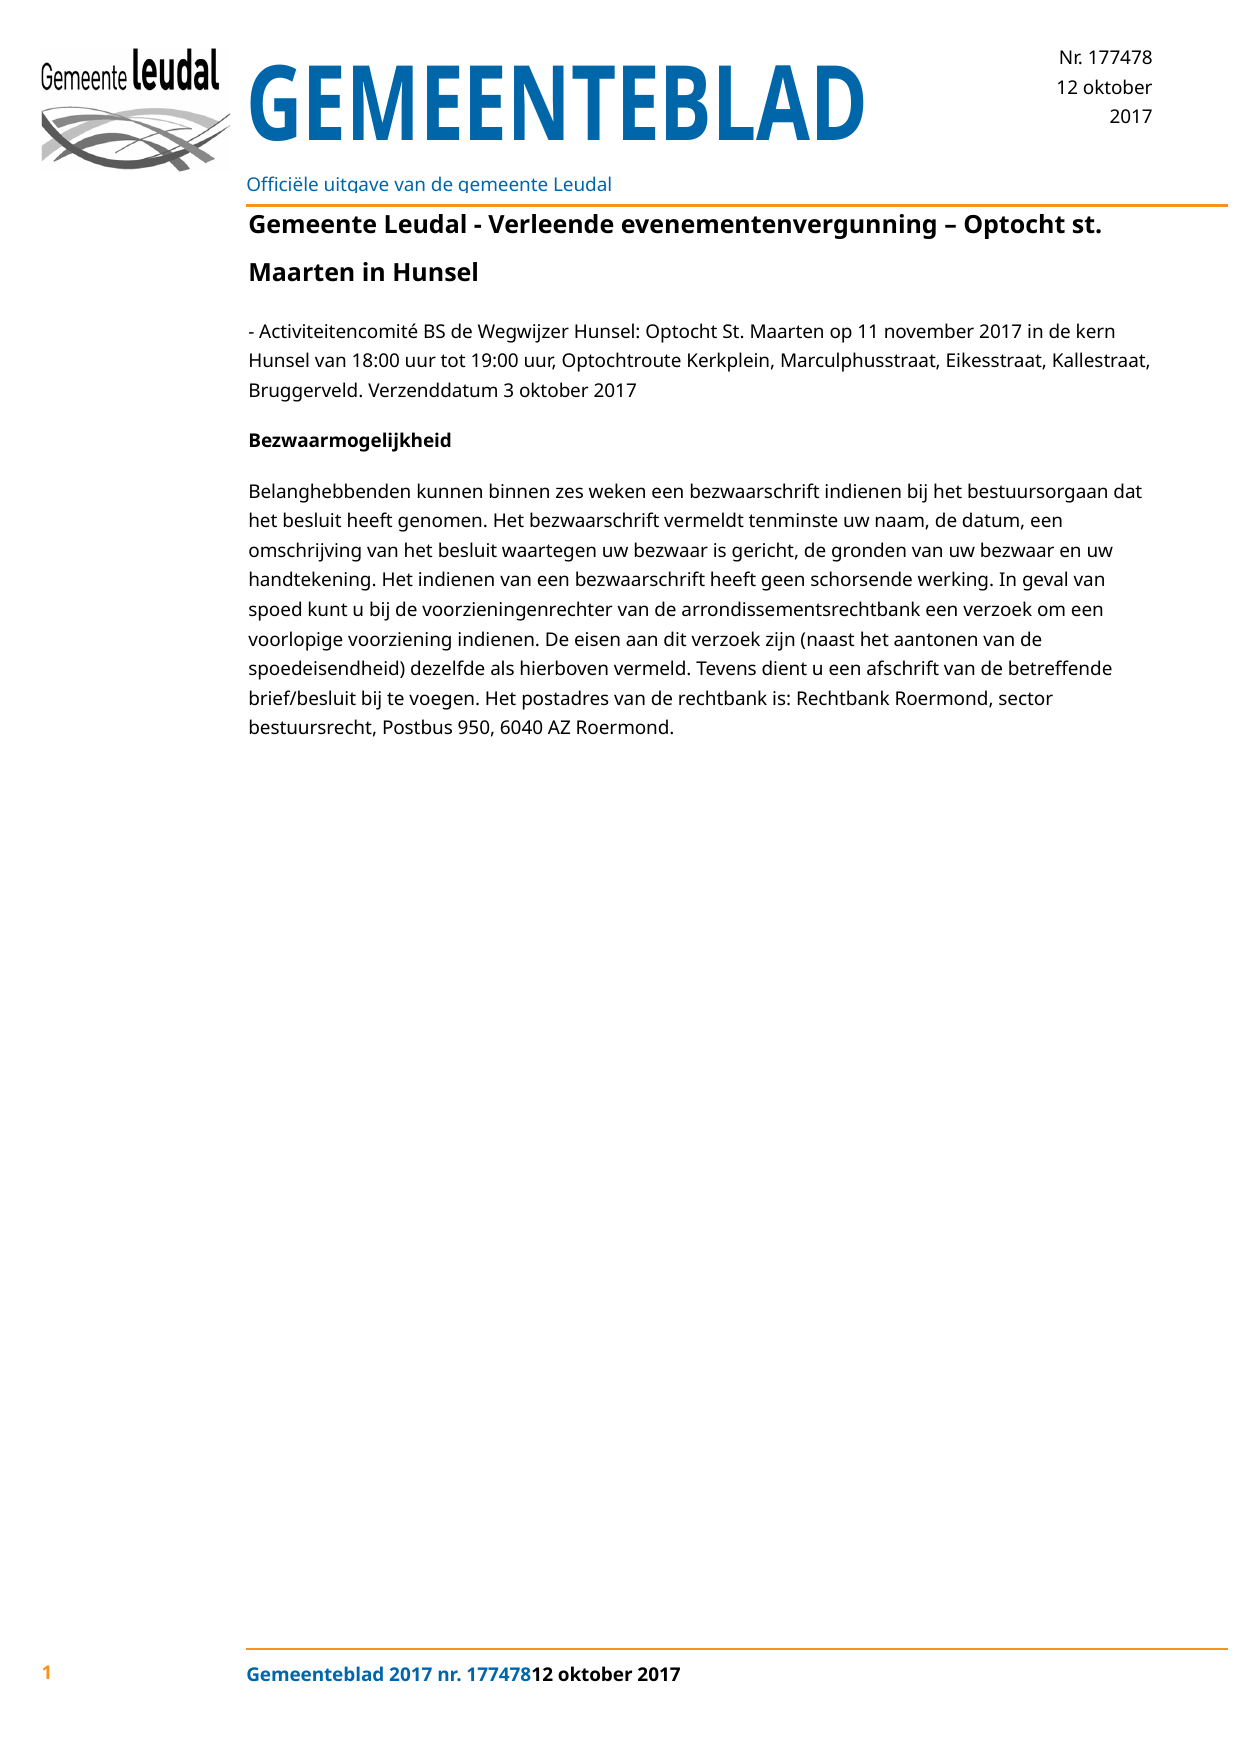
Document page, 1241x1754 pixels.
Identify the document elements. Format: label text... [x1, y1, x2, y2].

text Bezwaarmogelijkheid [248, 427, 1152, 453]
text Belanghebbenden kunnen binnen zes weken een bezwaarschrift indienen bij het bestuursorgaan dat het besluit heeft genomen. Het bezwaarschrift vermeldt tenminste uw naam, de datum, een omschrijving van het besluit waartegen uw bezwaar is gericht, de gronden van uw bezwaar en uw handtekening. Het indienen van een bezwaarschrift heeft geen schorsende werking. In geval van spoed kunt u bij de voorzieningenrechter van de arrondissementsrechtbank een verzoek om een voorlopige voorziening indienen. De eisen aan dit verzoek zijn (naast het aantonen van de spoedeisendheid) dezelfde als hierboven vermeld. Tevens dient u een afschrift van de betreffende brief/besluit bij te voegen. Het postadres van de rechtbank is: Rechtbank Roermond, sector bestuursrecht, Postbus 950, 6040 AZ Roermond. [248, 478, 1152, 740]
picture [41, 47, 231, 172]
text Gemeente Leudal - Verleende evenementenvergunning – Optocht st. Maarten in Hunsel [248, 207, 1152, 288]
text - Activiteitencomité BS de Wegwijzer Hunsel: Optocht St. Maarten op 11 november 2017 in de kern Hunsel van 18:00 uur tot 19:00 uur, Optochtroute Kerkplein, Marculphusstraat, Eikesstraat, Kallestraat, Bruggerveld. Verzenddatum 3 oktober 2017 [248, 318, 1152, 403]
